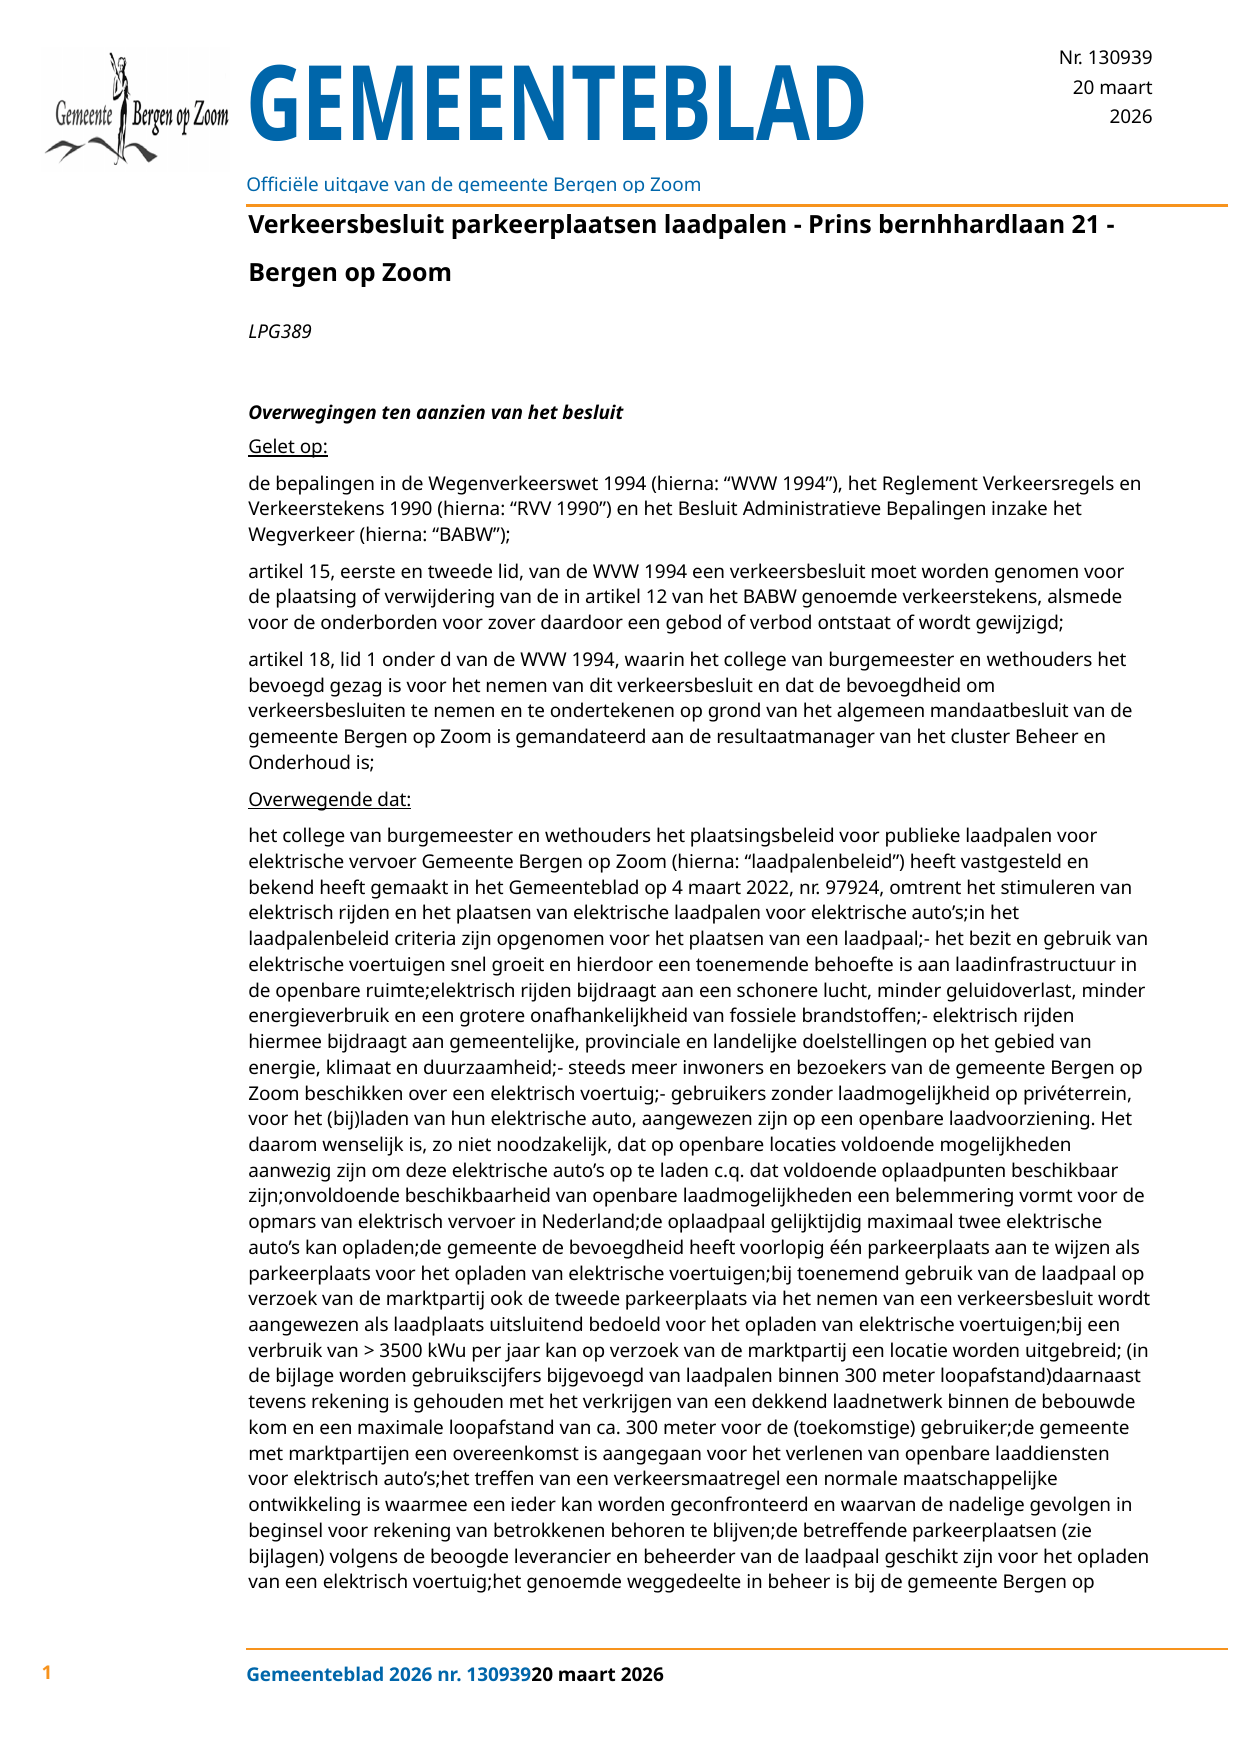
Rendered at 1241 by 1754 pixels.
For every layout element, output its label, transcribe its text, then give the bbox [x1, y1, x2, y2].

picture [41, 47, 231, 172]
text Gelet op: [248, 433, 1152, 459]
text de bepalingen in de Wegenverkeerswet 1994 (hierna: “WVW 1994”), het Reglement Verkeersregels en Verkeerstekens 1990 (hierna: “RVV 1990”) en het Besluit Administratieve Bepalingen inzake het Wegverkeer (hierna: “BABW”); [248, 470, 1152, 547]
text artikel 18, lid 1 onder d van de WVW 1994, waarin het college van burgemeester en wethouders het bevoegd gezag is voor het nemen van dit verkeersbesluit en dat de bevoegdheid om verkeersbesluiten te nemen en te ondertekenen op grond van het algemeen mandaatbesluit van de gemeente Bergen op Zoom is gemandateerd aan de resultaatmanager van het cluster Beheer en Onderhoud is; [248, 646, 1152, 775]
text Overwegingen ten aanzien van het besluit [248, 399, 1152, 425]
text het college van burgemeester en wethouders het plaatsingsbeleid voor publieke laadpalen voor elektrische vervoer Gemeente Bergen op Zoom (hierna: “laadpalenbeleid”) heeft vastgesteld en bekend heeft gemaakt in het Gemeenteblad op 4 maart 2022, nr. 97924, omtrent het stimuleren van elektrisch rijden en het plaatsen van elektrische laadpalen voor elektrische auto’s;in het laadpalenbeleid criteria zijn opgenomen voor het plaatsen van een laadpaal;- het bezit en gebruik van elektrische voertuigen snel groeit en hierdoor een toenemende behoefte is aan laadinfrastructuur in de openbare ruimte;elektrisch rijden bijdraagt aan een schonere lucht, minder geluidoverlast, minder energieverbruik en een grotere onafhankelijkheid van fossiele brandstoffen;- elektrisch rijden hiermee bijdraagt aan gemeentelijke, provinciale en landelijke doelstellingen op het gebied van energie, klimaat en duurzaamheid;- steeds meer inwoners en bezoekers van de gemeente Bergen op Zoom beschikken over een elektrisch voertuig;- gebruikers zonder laadmogelijkheid op privéterrein, voor het (bij)laden van hun elektrische auto, aangewezen zijn op een openbare laadvoorziening. Het daarom wenselijk is, zo niet noodzakelijk, dat op openbare locaties voldoende mogelijkheden aanwezig zijn om deze elektrische auto’s op te laden c.q. dat voldoende oplaadpunten beschikbaar zijn;onvoldoende beschikbaarheid van openbare laadmogelijkheden een belemmering vormt voor de opmars van elektrisch vervoer in Nederland;de oplaadpaal gelijktijdig maximaal twee elektrische auto’s kan opladen;de gemeente de bevoegdheid heeft voorlopig één parkeerplaats aan te wijzen als parkeerplaats voor het opladen van elektrische voertuigen;bij toenemend gebruik van de laadpaal op verzoek van de marktpartij ook de tweede parkeerplaats via het nemen van een verkeersbesluit wordt aangewezen als laadplaats uitsluitend bedoeld voor het opladen van elektrische voertuigen;bij een verbruik van > 3500 kWu per jaar kan op verzoek van de marktpartij een locatie worden uitgebreid; (in de bijlage worden gebruikscijfers bijgevoegd van laadpalen binnen 300 meter loopafstand)daarnaast tevens rekening is gehouden met het verkrijgen van een dekkend laadnetwerk binnen de bebouwde kom en een maximale loopafstand van ca. 300 meter voor de (toekomstige) gebruiker;de gemeente met marktpartijen een overeenkomst is aangegaan voor het verlenen van openbare laaddiensten voor elektrisch auto’s;het treffen van een verkeersmaatregel een normale maatschappelijke ontwikkeling is waarmee een ieder kan worden geconfronteerd en waarvan de nadelige gevolgen in beginsel voor rekening van betrokkenen behoren te blijven;de betreffende parkeerplaatsen (zie bijlagen) volgens de beoogde leverancier en beheerder van de laadpaal geschikt zijn voor het opladen van een elektrisch voertuig;het genoemde weggedeelte in beheer is bij de gemeente Bergen op [248, 822, 1152, 1594]
text Verkeersbesluit parkeerplaatsen laadpalen - Prins bernhhardlaan 21 - Bergen op Zoom [248, 207, 1152, 288]
text Overwegende dat: [248, 786, 1152, 811]
text LPG389 [248, 318, 1152, 344]
text artikel 15, eerste en tweede lid, van de WVW 1994 een verkeersbesluit moet worden genomen voor de plaatsing of verwijdering van de in artikel 12 van het BABW genoemde verkeerstekens, alsmede voor de onderborden voor zover daardoor een gebod of verbod ontstaat of wordt gewijzigd; [248, 558, 1152, 635]
